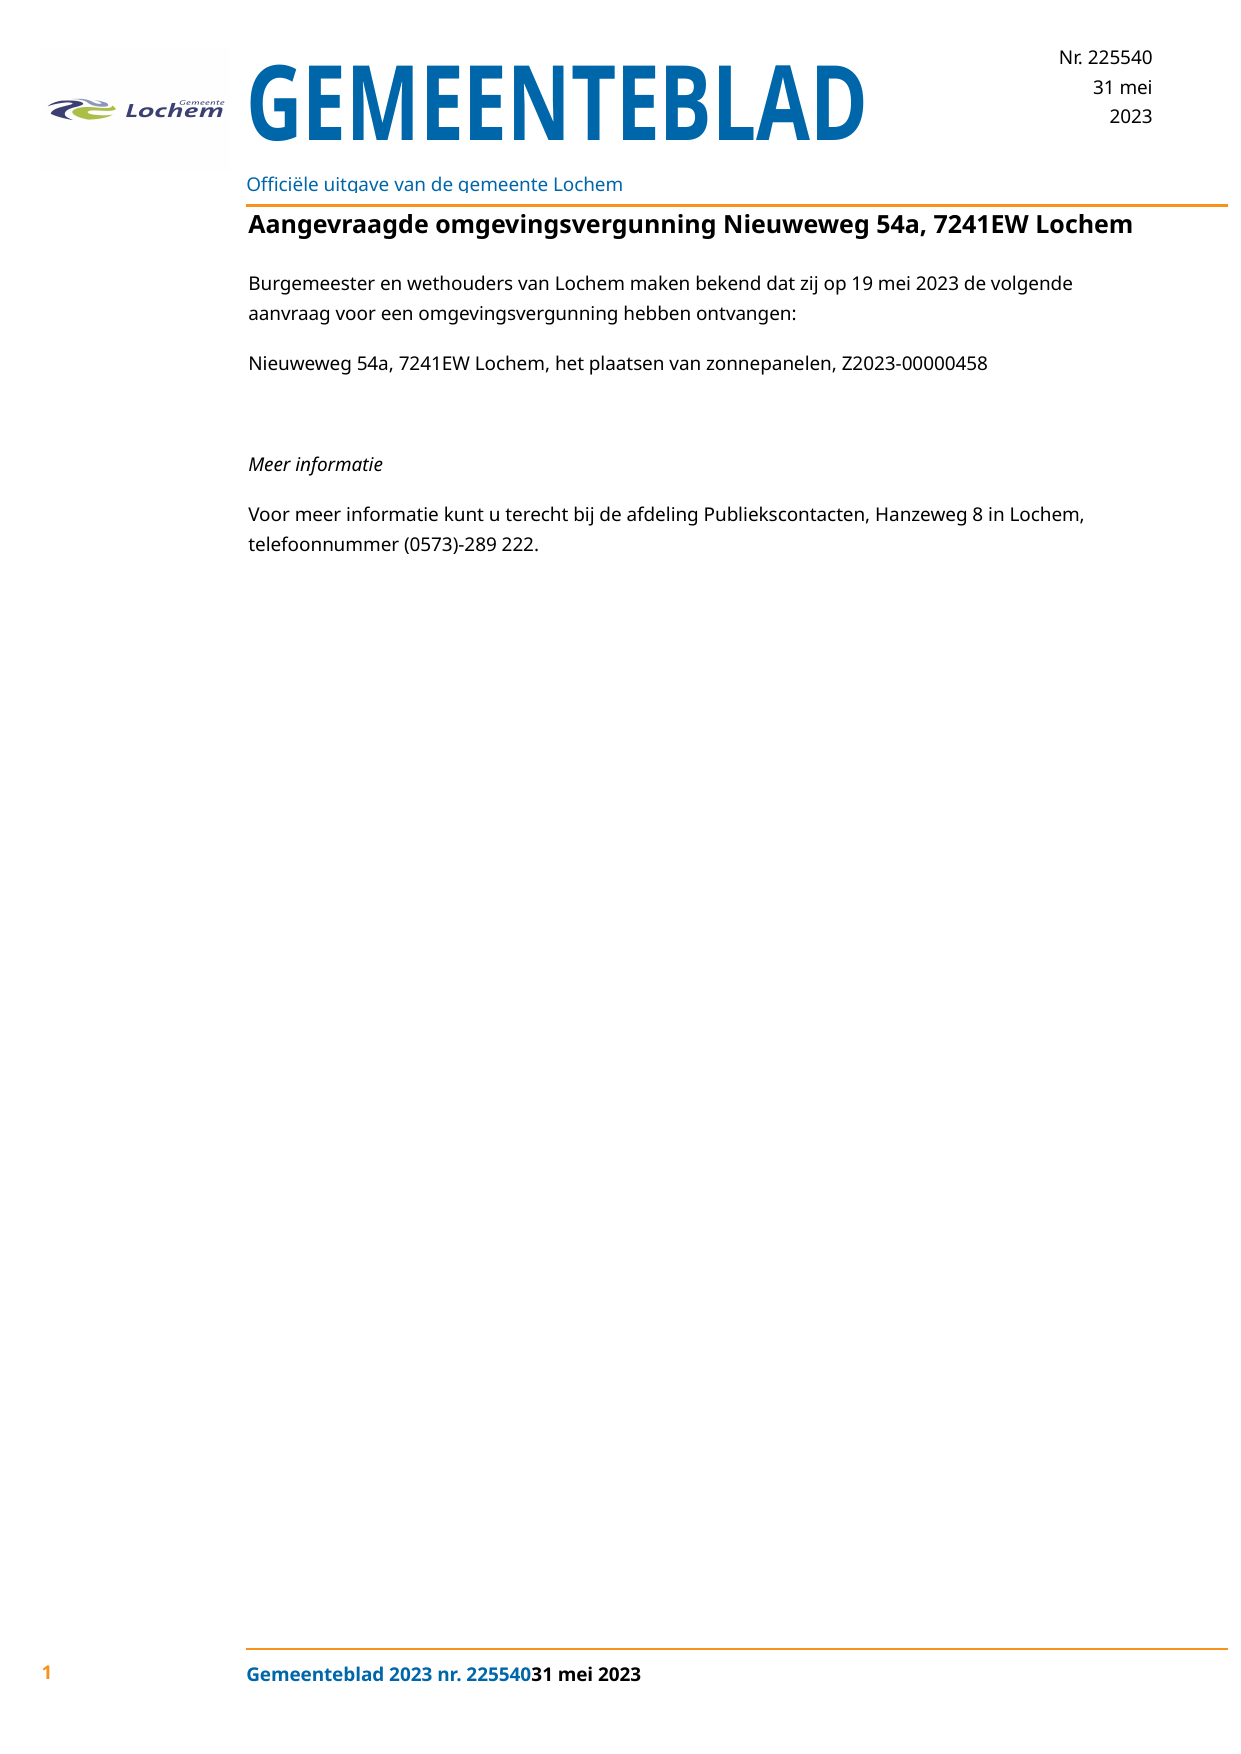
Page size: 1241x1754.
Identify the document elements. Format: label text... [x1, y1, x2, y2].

text Voor meer informatie kunt u terecht bij de afdeling Publiekscontacten, Hanzeweg 8 in Lochem, telefoonnummer (0573)-289 222. [248, 502, 1152, 557]
text Nieuweweg 54a, 7241EW Lochem, het plaatsen van zonnepanelen, Z2023-00000458 [248, 350, 1152, 376]
text Burgemeester en wethouders van Lochem maken bekend dat zij op 19 mei 2023 de volgende aanvraag voor een omgevingsvergunning hebben ontvangen: [248, 270, 1152, 326]
text Aangevraagde omgevingsvergunning Nieuweweg 54a, 7241EW Lochem [248, 207, 1152, 241]
text Meer informatie [248, 451, 1152, 477]
picture [41, 47, 231, 172]
